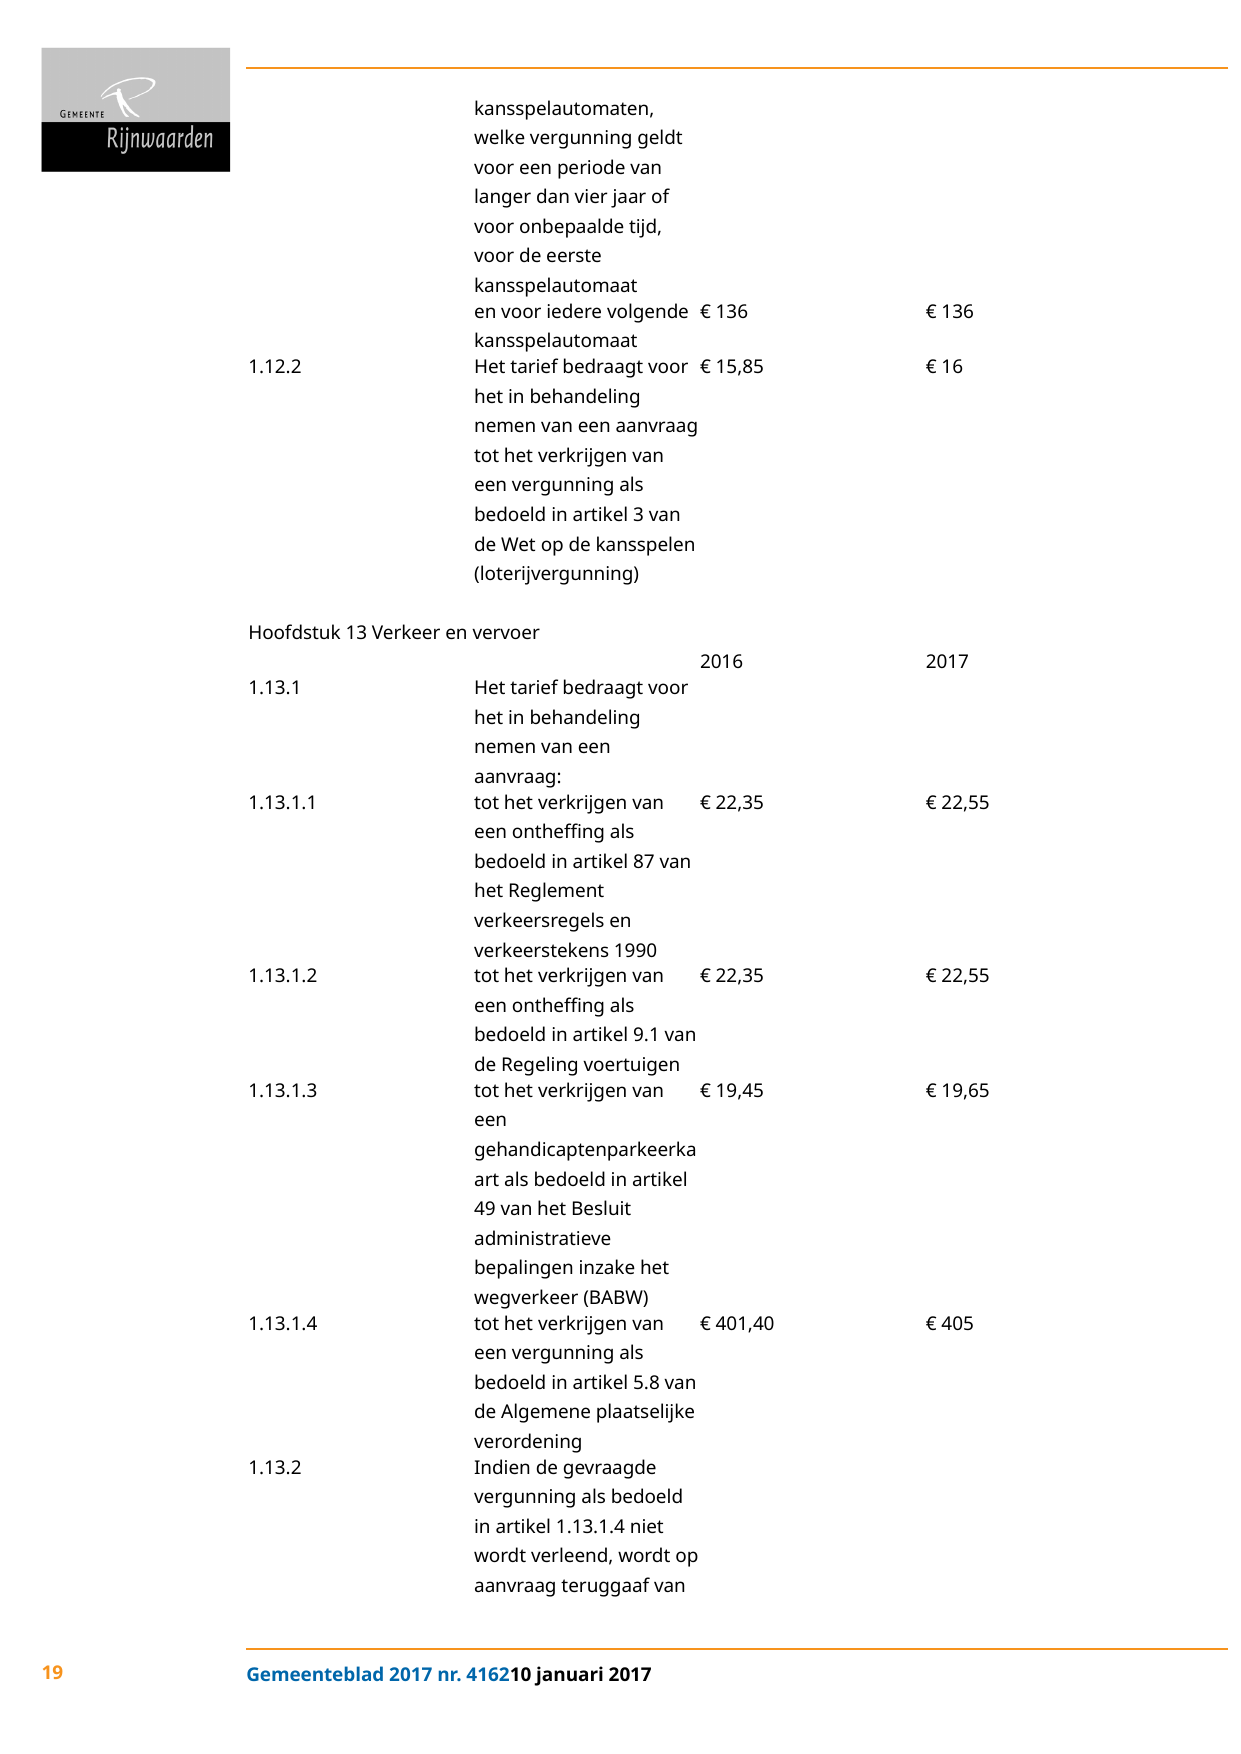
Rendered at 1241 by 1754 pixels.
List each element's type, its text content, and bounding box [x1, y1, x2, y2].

table_cell 1.12.2 [248, 353, 474, 586]
table_cell € 22,35 [700, 963, 926, 1077]
table_cell [248, 95, 474, 298]
table_cell [926, 1454, 1152, 1598]
table_cell Indien de gevraagde vergunning als bedoeld in artikel 1.13.1.4 niet wordt verleend, wordt op aanvraag teruggaaf van [474, 1454, 700, 1598]
table_cell € 16 [926, 353, 1152, 586]
table_cell € 136 [926, 298, 1152, 353]
text Hoofdstuk 13 Verkeer en vervoer [248, 619, 1152, 645]
table_cell [700, 1454, 926, 1598]
table_cell [248, 298, 474, 353]
table_cell € 22,55 [926, 963, 1152, 1077]
table_cell € 136 [700, 298, 926, 353]
table_cell kansspelautomaten, welke vergunning geldt voor een periode van langer dan vier jaar of voor onbepaalde tijd, voor de eerste kansspelautomaat [474, 95, 700, 298]
table_cell [926, 674, 1152, 789]
table_cell tot het verkrijgen van een ontheffing als bedoeld in artikel 87 van het Reglement verkeersregels en verkeerstekens 1990 [474, 789, 700, 962]
table_cell 1.13.1.2 [248, 963, 474, 1077]
table_cell € 401,40 [700, 1310, 926, 1454]
table_cell tot het verkrijgen van een ontheffing als bedoeld in artikel 9.1 van de Regeling voertuigen [474, 963, 700, 1077]
table_header [474, 649, 700, 674]
table_cell [926, 95, 1152, 298]
table_cell [700, 95, 926, 298]
table_cell tot het verkrijgen van een vergunning als bedoeld in artikel 5.8 van de Algemene plaatselijke verordening [474, 1310, 700, 1454]
table_header [248, 649, 474, 674]
table_header 2017 [926, 649, 1152, 674]
table_cell 1.13.1.1 [248, 789, 474, 962]
table_cell 1.13.1 [248, 674, 474, 789]
table_cell en voor iedere volgende kansspelautomaat [474, 298, 700, 353]
table_cell 1.13.1.3 [248, 1077, 474, 1310]
table_cell Het tarief bedraagt voor het in behandeling nemen van een aanvraag: [474, 674, 700, 789]
table_cell Het tarief bedraagt voor het in behandeling nemen van een aanvraag tot het verkrijgen van een vergunning als bedoeld in artikel 3 van de Wet op de kansspelen (loterijvergunning) [474, 353, 700, 586]
table_cell tot het verkrijgen van een gehandicaptenparkeerkaart als bedoeld in artikel 49 van het Besluit administratieve bepalingen inzake het wegverkeer (BABW) [474, 1077, 700, 1310]
table_cell € 405 [926, 1310, 1152, 1454]
table_cell € 22,55 [926, 789, 1152, 962]
table_cell [700, 674, 926, 789]
table_cell € 19,65 [926, 1077, 1152, 1310]
table_cell € 22,35 [700, 789, 926, 962]
table_header 2016 [700, 649, 926, 674]
table_cell 1.13.2 [248, 1454, 474, 1598]
picture [41, 47, 231, 172]
table_cell 1.13.1.4 [248, 1310, 474, 1454]
table_cell € 19,45 [700, 1077, 926, 1310]
table_cell € 15,85 [700, 353, 926, 586]
